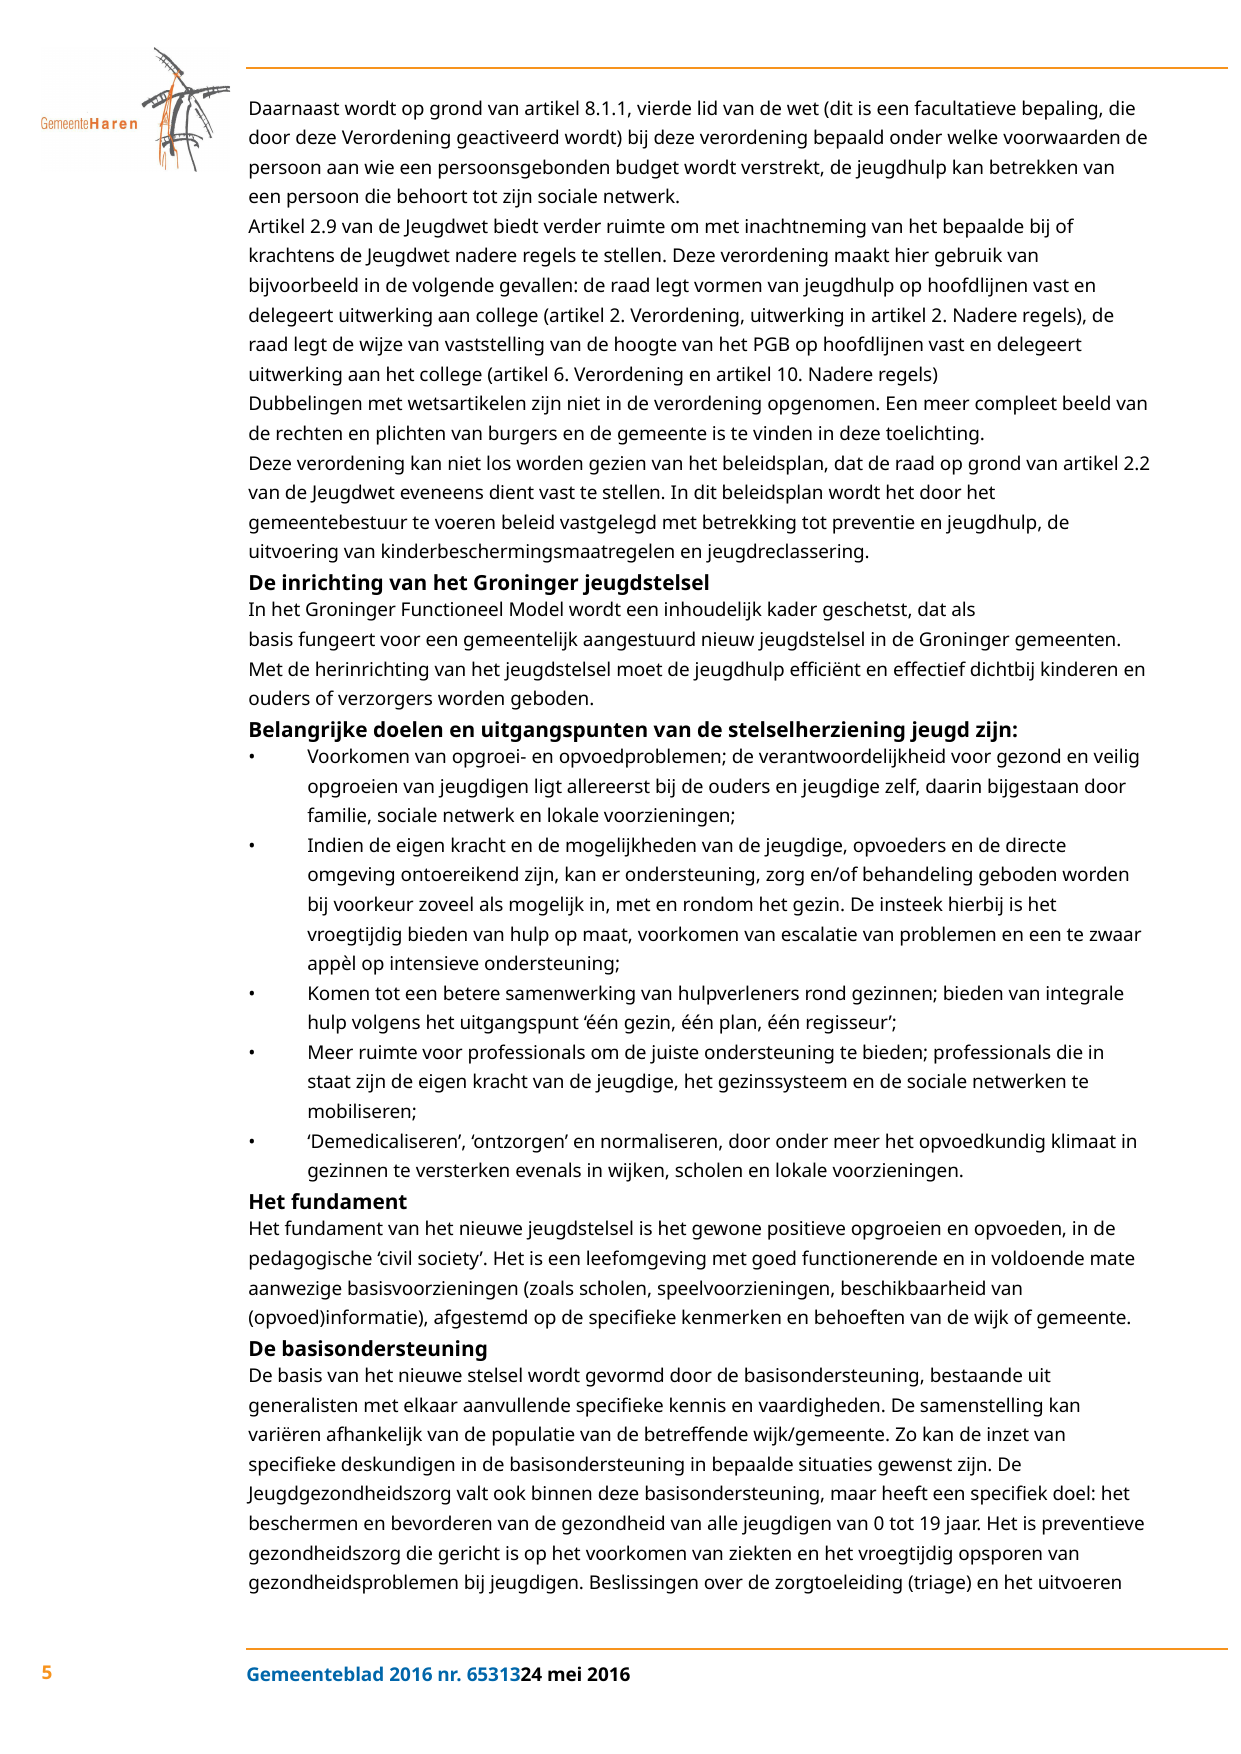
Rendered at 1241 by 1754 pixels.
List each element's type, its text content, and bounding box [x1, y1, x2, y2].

list Voorkomen van opgroei- en opvoedproblemen; de verantwoordelijkheid voor gezond en veilig opgroeien van jeugdigen ligt allereerst bij de ouders en jeugdige zelf, daarin bijgestaan door familie, sociale netwerk en lokale voorzieningen; [248, 743, 1152, 828]
text De basis van het nieuwe stelsel wordt gevormd door de basisondersteuning, bestaande uit generalisten met elkaar aanvullende specifieke kennis en vaardigheden. De samenstelling kan variëren afhankelijk van de populatie van de betreffende wijk/gemeente. Zo kan de inzet van specifieke deskundigen in de basisondersteuning in bepaalde situaties gewenst zijn. De Jeugdgezondheidszorg valt ook binnen deze basisondersteuning, maar heeft een specifiek doel: het beschermen en bevorderen van de gezondheid van alle jeugdigen van 0 tot 19 jaar. Het is preventieve gezondheidszorg die gericht is op het voorkomen van ziekten en het vroegtijdig opsporen van gezondheidsproblemen bij jeugdigen. Beslissingen over de zorgtoeleiding (triage) en het uitvoeren [248, 1362, 1152, 1595]
list Komen tot een betere samenwerking van hulpverleners rond gezinnen; bieden van integrale hulp volgens het uitgangspunt ‘één gezin, één plan, één regisseur’; [248, 980, 1152, 1035]
text Het fundament van het nieuwe jeugdstelsel is het gewone positieve opgroeien en opvoeden, in de pedagogische ‘civil society’. Het is een leefomgeving met goed functionerende en in voldoende mate aanwezige basisvoorzieningen (zoals scholen, speelvoorzieningen, beschikbaarheid van (opvoed)informatie), afgestemd op de specifieke kenmerken en behoeften van de wijk of gemeente. [248, 1216, 1152, 1330]
text basis fungeert voor een gemeentelijk aangestuurd nieuw jeugdstelsel in de Groninger gemeenten. Met de herinrichting van het jeugdstelsel moet de jeugdhulp efficiënt en effectief dichtbij kinderen en ouders of verzorgers worden geboden. [248, 626, 1152, 711]
list Indien de eigen kracht en de mogelijkheden van de jeugdige, opvoeders en de directe omgeving ontoereikend zijn, kan er ondersteuning, zorg en/of behandeling geboden worden bij voorkeur zoveel als mogelijk in, met en rondom het gezin. De insteek hierbij is het vroegtijdig bieden van hulp op maat, voorkomen van escalatie van problemen en een te zwaar appèl op intensieve ondersteuning; [248, 832, 1152, 976]
text In het Groninger Functioneel Model wordt een inhoudelijk kader geschetst, dat als [248, 597, 1152, 622]
text Artikel 2.9 van de Jeugdwet biedt verder ruimte om met inachtneming van het bepaalde bij of krachtens de Jeugdwet nadere regels te stellen. Deze verordening maakt hier gebruik van bijvoorbeeld in de volgende gevallen: de raad legt vormen van jeugdhulp op hoofdlijnen vast en delegeert uitwerking aan college (artikel 2. Verordening, uitwerking in artikel 2. Nadere regels), de raad legt de wijze van vaststelling van de hoogte van het PGB op hoofdlijnen vast en delegeert uitwerking aan het college (artikel 6. Verordening en artikel 10. Nadere regels) [248, 213, 1152, 387]
text Daarnaast wordt op grond van artikel 8.1.1, vierde lid van de wet (dit is een facultatieve bepaling, die door deze Verordening geactiveerd wordt) bij deze verordening bepaald onder welke voorwaarden de persoon aan wie een persoonsgebonden budget wordt verstrekt, de jeugdhulp kan betrekken van een persoon die behoort tot zijn sociale netwerk. [248, 95, 1152, 209]
text Het fundament [248, 1187, 1152, 1216]
list Meer ruimte voor professionals om de juiste ondersteuning te bieden; professionals die in staat zijn de eigen kracht van de jeugdige, het gezinssysteem en de sociale netwerken te mobiliseren; [248, 1039, 1152, 1124]
text Belangrijke doelen en uitgangspunten van de stelselherziening jeugd zijn: [248, 715, 1152, 743]
text De basisondersteuning [248, 1334, 1152, 1362]
list ‘Demedicaliseren’, ‘ontzorgen’ en normaliseren, door onder meer het opvoedkundig klimaat in gezinnen te versterken evenals in wijken, scholen en lokale voorzieningen. [248, 1128, 1152, 1183]
text De inrichting van het Groninger jeugdstelsel [248, 568, 1152, 597]
text Deze verordening kan niet los worden gezien van het beleidsplan, dat de raad op grond van artikel 2.2 van de Jeugdwet eveneens dient vast te stellen. In dit beleidsplan wordt het door het gemeentebestuur te voeren beleid vastgelegd met betrekking tot preventie en jeugdhulp, de uitvoering van kinderbeschermingsmaatregelen en jeugdreclassering. [248, 450, 1152, 564]
text Dubbelingen met wetsartikelen zijn niet in de verordening opgenomen. Een meer compleet beeld van de rechten en plichten van burgers en de gemeente is te vinden in deze toelichting. [248, 391, 1152, 446]
picture [41, 47, 231, 172]
